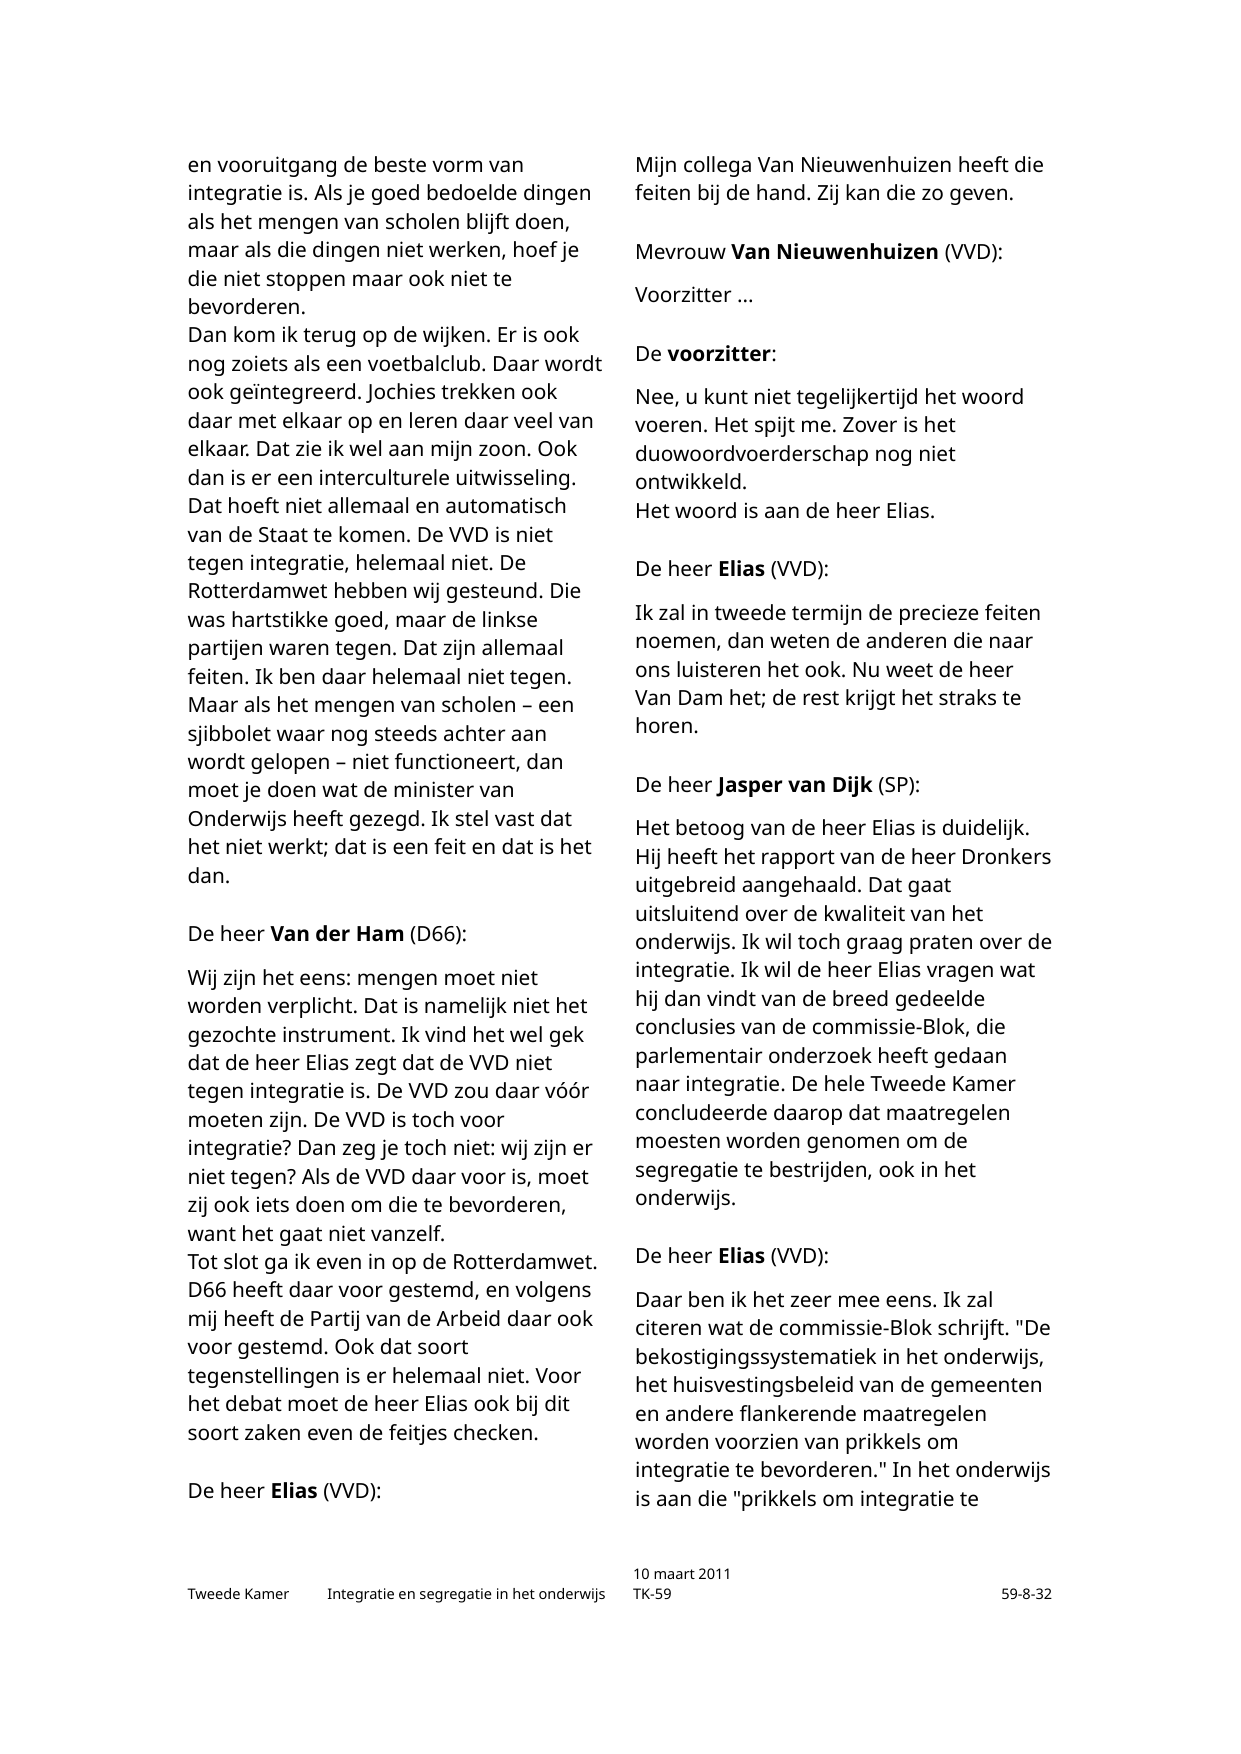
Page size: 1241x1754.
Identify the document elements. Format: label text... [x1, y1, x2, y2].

text Dan kom ik terug op de wijken. Er is ook nog zoiets als een voetbalclub. Daar wordt ook geïntegreerd. Jochies trekken ook daar met elkaar op en leren daar veel van elkaar. Dat zie ik wel aan mijn zoon. Ook dan is er een interculturele uitwisseling. Dat hoeft niet allemaal en automatisch van de Staat te komen. De VVD is niet tegen integratie, helemaal niet. De Rotterdamwet hebben wij gesteund. Die was hartstikke goed, maar de linkse partijen waren tegen. Dat zijn allemaal feiten. Ik ben daar helemaal niet tegen. Maar als het mengen van scholen – een sjibbolet waar nog steeds achter aan wordt gelopen – niet functioneert, dan moet je doen wat de minister van Onderwijs heeft gezegd. Ik stel vast dat het niet werkt; dat is een feit en dat is het dan. [187, 321, 605, 889]
text De heer Elias (VVD): [187, 1476, 605, 1505]
text De heer Elias (VVD): [635, 554, 1053, 583]
text De heer Elias (VVD): [635, 1242, 1053, 1270]
text De heer Van der Ham (D66): [187, 919, 605, 948]
text Nee, u kunt niet tegelijkertijd het woord voeren. Het spijt me. Zover is het duowoordvoerderschap nog niet ontwikkeld. [635, 382, 1053, 496]
text De heer Jasper van Dijk (SP): [635, 770, 1053, 798]
text Wij zijn het eens: mengen moet niet worden verplicht. Dat is namelijk niet het gezochte instrument. Ik vind het wel gek dat de heer Elias zegt dat de VVD niet tegen integratie is. De VVD zou daar vóór moeten zijn. De VVD is toch voor integratie? Dan zeg je toch niet: wij zijn er niet tegen? Als de VVD daar voor is, moet zij ook iets doen om die te bevorderen, want het gaat niet vanzelf. [187, 963, 605, 1247]
text Tot slot ga ik even in op de Rotterdamwet. D66 heeft daar voor gestemd, en volgens mij heeft de Partij van de Arbeid daar ook voor gestemd. Ook dat soort tegenstellingen is er helemaal niet. Voor het debat moet de heer Elias ook bij dit soort zaken even de feitjes checken. [187, 1247, 605, 1446]
text Mevrouw Van Nieuwenhuizen (VVD): [635, 237, 1053, 265]
text Het woord is aan de heer Elias. [635, 496, 1053, 524]
text Voorzitter ... [635, 280, 1053, 309]
text Daar ben ik het zeer mee eens. Ik zal citeren wat de commissie-Blok schrijft. "De bekostigingssystematiek in het onderwijs, het huisvestingsbeleid van de gemeenten en andere flankerende maatregelen worden voorzien van prikkels om integratie te bevorderen." In het onderwijs is aan die "prikkels om integratie te [635, 1285, 1053, 1512]
text Het betoog van de heer Elias is duidelijk. Hij heeft het rapport van de heer Dronkers uitgebreid aangehaald. Dat gaat uitsluitend over de kwaliteit van het onderwijs. Ik wil toch graag praten over de integratie. Ik wil de heer Elias vragen wat hij dan vindt van de breed gedeelde conclusies van de commissie-Blok, die parlementair onderzoek heeft gedaan naar integratie. De hele Tweede Kamer concludeerde daarop dat maatregelen moesten worden genomen om de segregatie te bestrijden, ook in het onderwijs. [635, 813, 1053, 1212]
text en vooruitgang de beste vorm van integratie is. Als je goed bedoelde dingen als het mengen van scholen blijft doen, maar als die dingen niet werken, hoef je die niet stoppen maar ook niet te bevorderen. [187, 150, 605, 321]
text Mijn collega Van Nieuwenhuizen heeft die feiten bij de hand. Zij kan die zo geven. [635, 150, 1053, 207]
text De voorzitter: [635, 339, 1053, 367]
text Ik zal in tweede termijn de precieze feiten noemen, dan weten de anderen die naar ons luisteren het ook. Nu weet de heer Van Dam het; de rest krijgt het straks te horen. [635, 598, 1053, 740]
